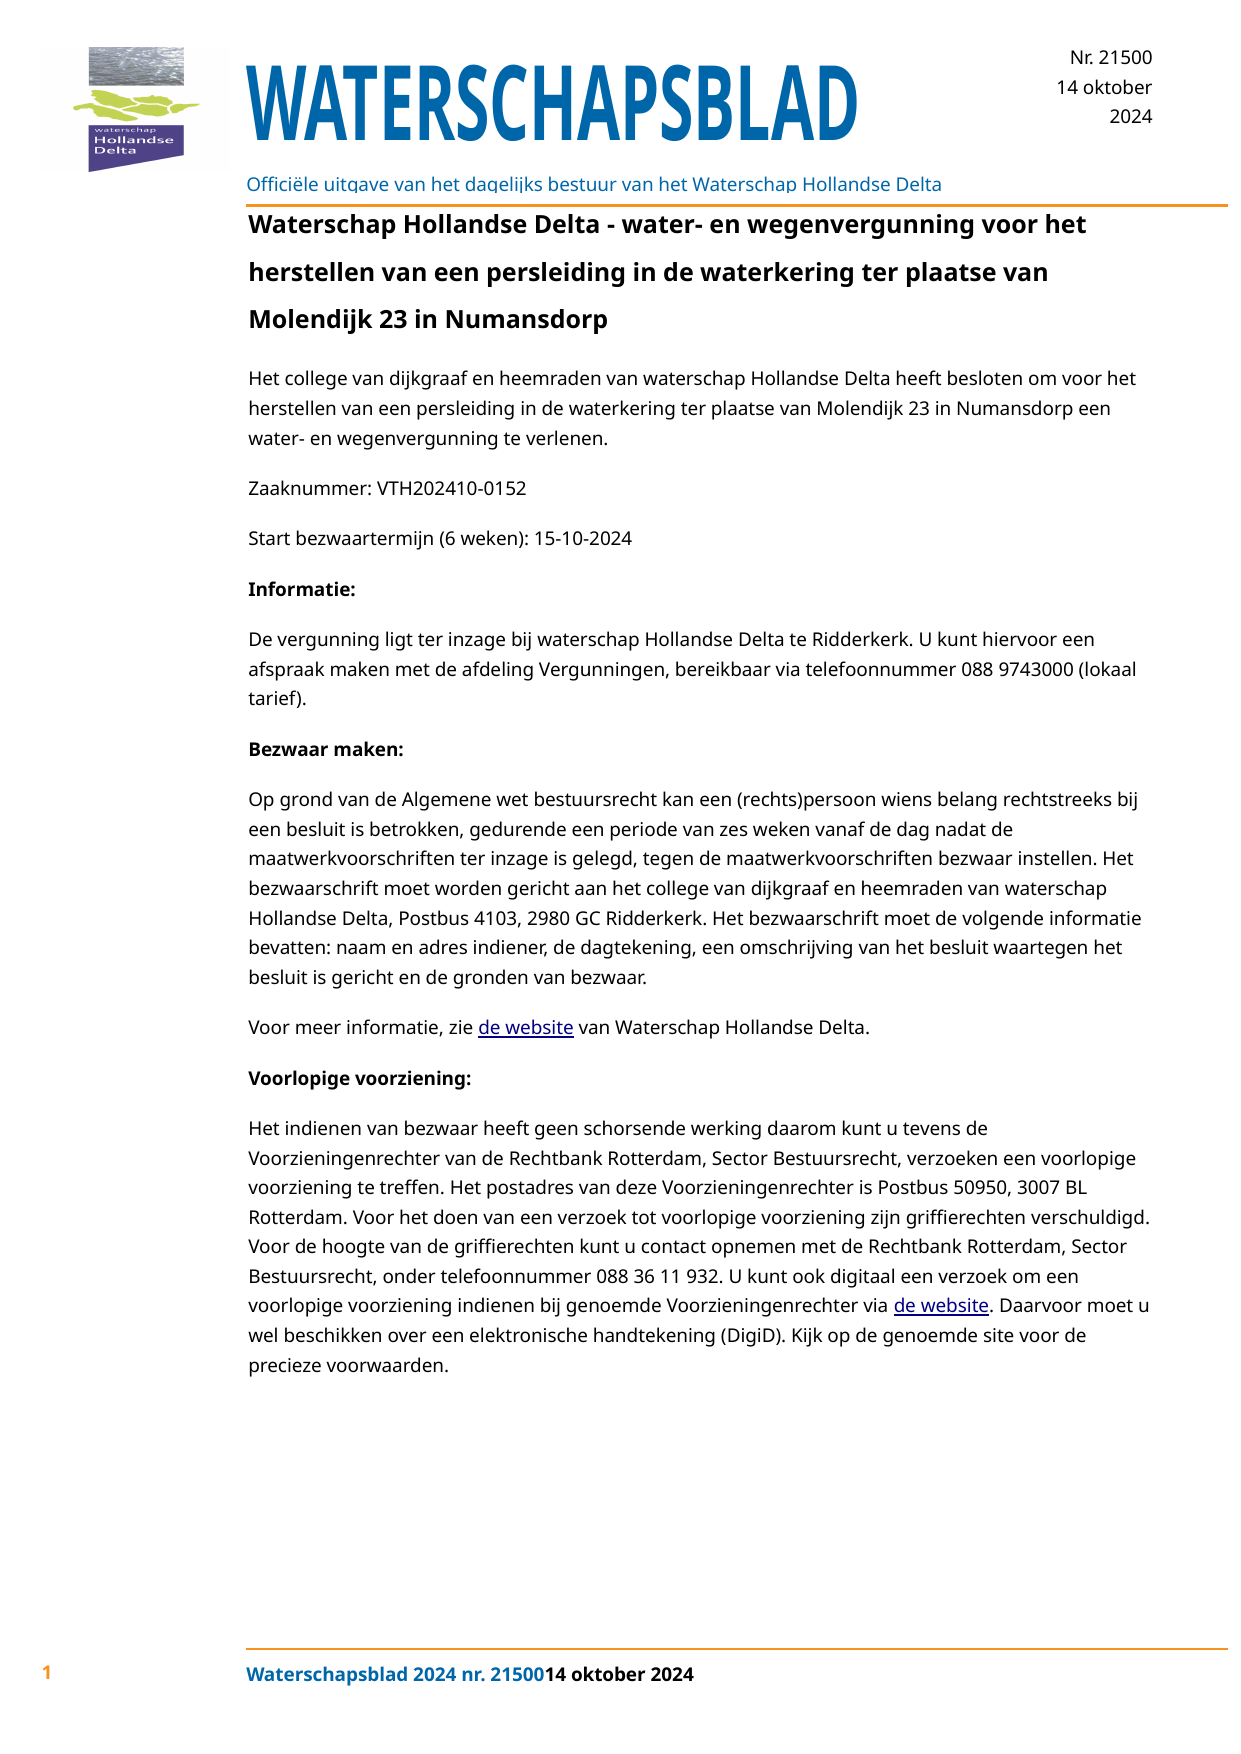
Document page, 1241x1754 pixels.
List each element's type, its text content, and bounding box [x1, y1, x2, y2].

text Bezwaar maken: [248, 736, 1152, 762]
picture [41, 47, 231, 172]
text Voor meer informatie, zie de website van Waterschap Hollandse Delta. [248, 1014, 1152, 1040]
text Voorlopige voorziening: [248, 1065, 1152, 1090]
text De vergunning ligt ter inzage bij waterschap Hollandse Delta te Ridderkerk. U kunt hiervoor een afspraak maken met de afdeling Vergunningen, bereikbaar via telefoonnummer 088 9743000 (lokaal tarief). [248, 626, 1152, 711]
text Het indienen van bezwaar heeft geen schorsende werking daarom kunt u tevens de Voorzieningenrechter van de Rechtbank Rotterdam, Sector Bestuursrecht, verzoeken een voorlopige voorziening te treffen. Het postadres van deze Voorzieningenrechter is Postbus 50950, 3007 BL Rotterdam. Voor het doen van een verzoek tot voorlopige voorziening zijn griffierechten verschuldigd. Voor de hoogte van de griffierechten kunt u contact opnemen met de Rechtbank Rotterdam, Sector Bestuursrecht, onder telefoonnummer 088 36 11 932. U kunt ook digitaal een verzoek om een voorlopige voorziening indienen bij genoemde Voorzieningenrechter via de website. Daarvoor moet u wel beschikken over een elektronische handtekening (DigiD). Kijk op de genoemde site voor de precieze voorwaarden. [248, 1115, 1152, 1377]
text Start bezwaartermijn (6 weken): 15-10-2024 [248, 526, 1152, 551]
text Informatie: [248, 576, 1152, 602]
text Waterschap Hollandse Delta - water- en wegenvergunning voor het herstellen van een persleiding in de waterkering ter plaatse van Molendijk 23 in Numansdorp [248, 207, 1152, 336]
text Zaaknummer: VTH202410-0152 [248, 475, 1152, 501]
text Op grond van de Algemene wet bestuursrecht kan een (rechts)persoon wiens belang rechtstreeks bij een besluit is betrokken, gedurende een periode van zes weken vanaf de dag nadat de maatwerkvoorschriften ter inzage is gelegd, tegen de maatwerkvoorschriften bezwaar instellen. Het bezwaarschrift moet worden gericht aan het college van dijkgraaf en heemraden van waterschap Hollandse Delta, Postbus 4103, 2980 GC Ridderkerk. Het bezwaarschrift moet de volgende informatie bevatten: naam en adres indiener, de dagtekening, een omschrijving van het besluit waartegen het besluit is gericht en de gronden van bezwaar. [248, 786, 1152, 989]
text Het college van dijkgraaf en heemraden van waterschap Hollandse Delta heeft besloten om voor het herstellen van een persleiding in de waterkering ter plaatse van Molendijk 23 in Numansdorp een water- en wegenvergunning te verlenen. [248, 366, 1152, 450]
